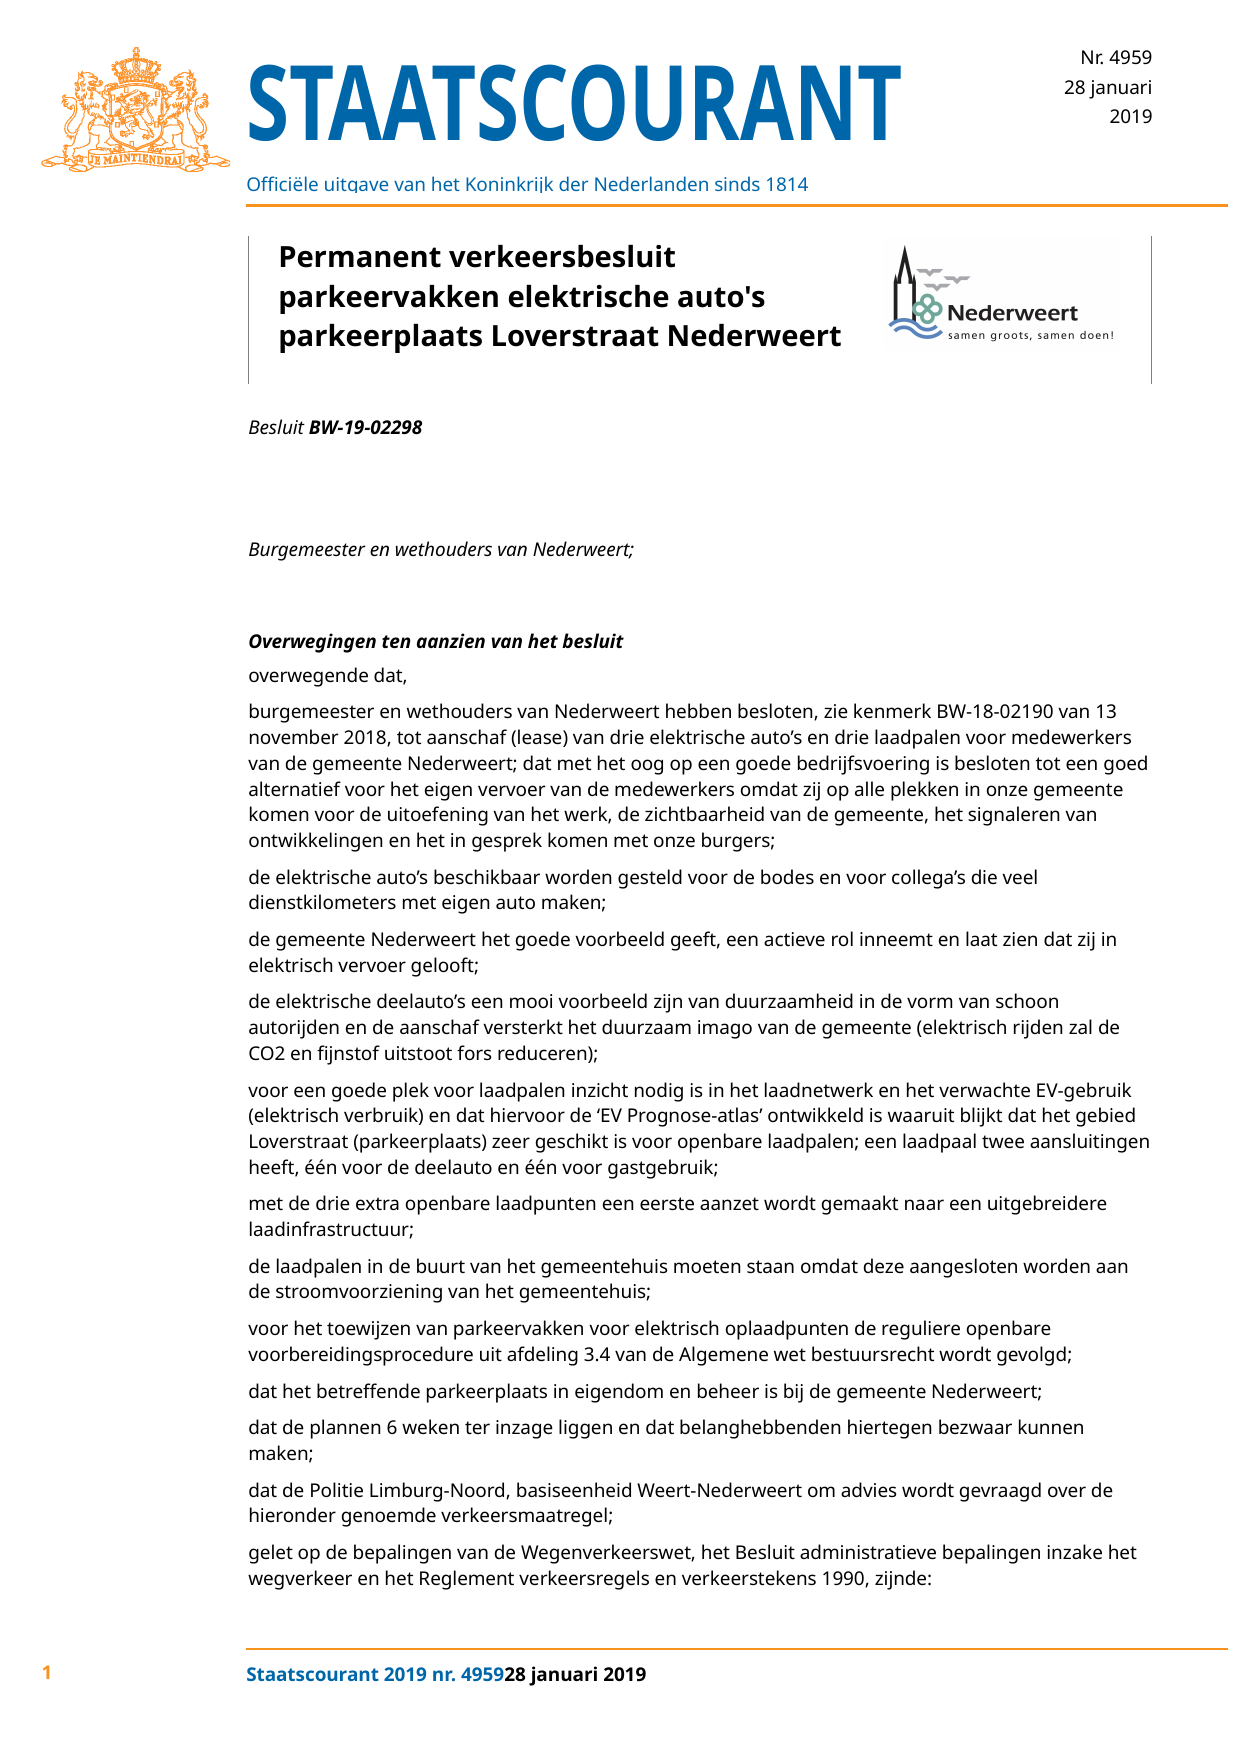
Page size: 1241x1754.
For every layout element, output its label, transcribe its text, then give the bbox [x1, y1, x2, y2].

text met de drie extra openbare laadpunten een eerste aanzet wordt gemaakt naar een uitgebreidere laadinfrastructuur; [248, 1191, 1152, 1242]
text Overwegingen ten aanzien van het besluit [248, 628, 1152, 653]
picture [882, 236, 1119, 350]
text de elektrische auto’s beschikbaar worden gesteld voor de bodes en voor collega’s die veel dienstkilometers met eigen auto maken; [248, 864, 1152, 915]
text de laadpalen in de buurt van het gemeentehuis moeten staan omdat deze aangesloten worden aan de stroomvoorziening van het gemeentehuis; [248, 1253, 1152, 1304]
text overwegende dat, [248, 662, 1152, 688]
text burgemeester en wethouders van Nederweert hebben besloten, zie kenmerk BW-18-02190 van 13 november 2018, tot aanschaf (lease) van drie elektrische auto’s en drie laadpalen voor medewerkers van de gemeente Nederweert; dat met het oog op een goede bedrijfsvoering is besloten tot een goed alternatief voor het eigen vervoer van de medewerkers omdat zij op alle plekken in onze gemeente komen voor de uitoefening van het werk, de zichtbaarheid van de gemeente, het signaleren van ontwikkelingen en het in gesprek komen met onze burgers; [248, 698, 1152, 853]
text Burgemeester en wethouders van Nederweert; [248, 536, 1152, 561]
text de gemeente Nederweert het goede voorbeeld geeft, een actieve rol inneemt en laat zien dat zij in elektrisch vervoer gelooft; [248, 926, 1152, 978]
table_header [850, 236, 1151, 384]
text de elektrische deelauto’s een mooi voorbeeld zijn van duurzaamheid in de vorm van schoon autorijden en de aanschaf versterkt het duurzaam imago van de gemeente (elektrisch rijden zal de CO2 en fijnstof uitstoot fors reduceren); [248, 989, 1152, 1066]
text dat de plannen 6 weken ter inzage liggen en dat belanghebbenden hiertegen bezwaar kunnen maken; [248, 1414, 1152, 1466]
picture [41, 47, 231, 172]
text gelet op de bepalingen van de Wegenverkeerswet, het Besluit administratieve bepalingen inzake het wegverkeer en het Reglement verkeersregels en verkeerstekens 1990, zijnde: [248, 1539, 1152, 1591]
text voor een goede plek voor laadpalen inzicht nodig is in het laadnetwerk en het verwachte EV-gebruik (elektrisch verbruik) en dat hiervoor de ‘EV Prognose-atlas’ ontwikkeld is waaruit blijkt dat het gebied Loverstraat (parkeerplaats) zeer geschikt is voor openbare laadpalen; een laadpaal twee aansluitingen heeft, één voor de deelauto en één voor gastgebruik; [248, 1077, 1152, 1180]
text dat de Politie Limburg-Noord, basiseenheid Weert-Nederweert om advies wordt gevraagd over de hieronder genoemde verkeersmaatregel; [248, 1477, 1152, 1528]
text Besluit BW-19-02298 [248, 414, 1152, 440]
text voor het toewijzen van parkeervakken voor elektrisch oplaadpunten de reguliere openbare voorbereidingsprocedure uit afdeling 3.4 van de Algemene wet bestuursrecht wordt gevolgd; [248, 1315, 1152, 1367]
text dat het betreffende parkeerplaats in eigendom en beheer is bij de gemeente Neder­weert; [248, 1378, 1152, 1403]
table_header Permanent verkeersbesluit parkeervakken elektrische auto's parkeerplaats Loverstraat Nederweert [249, 236, 850, 384]
